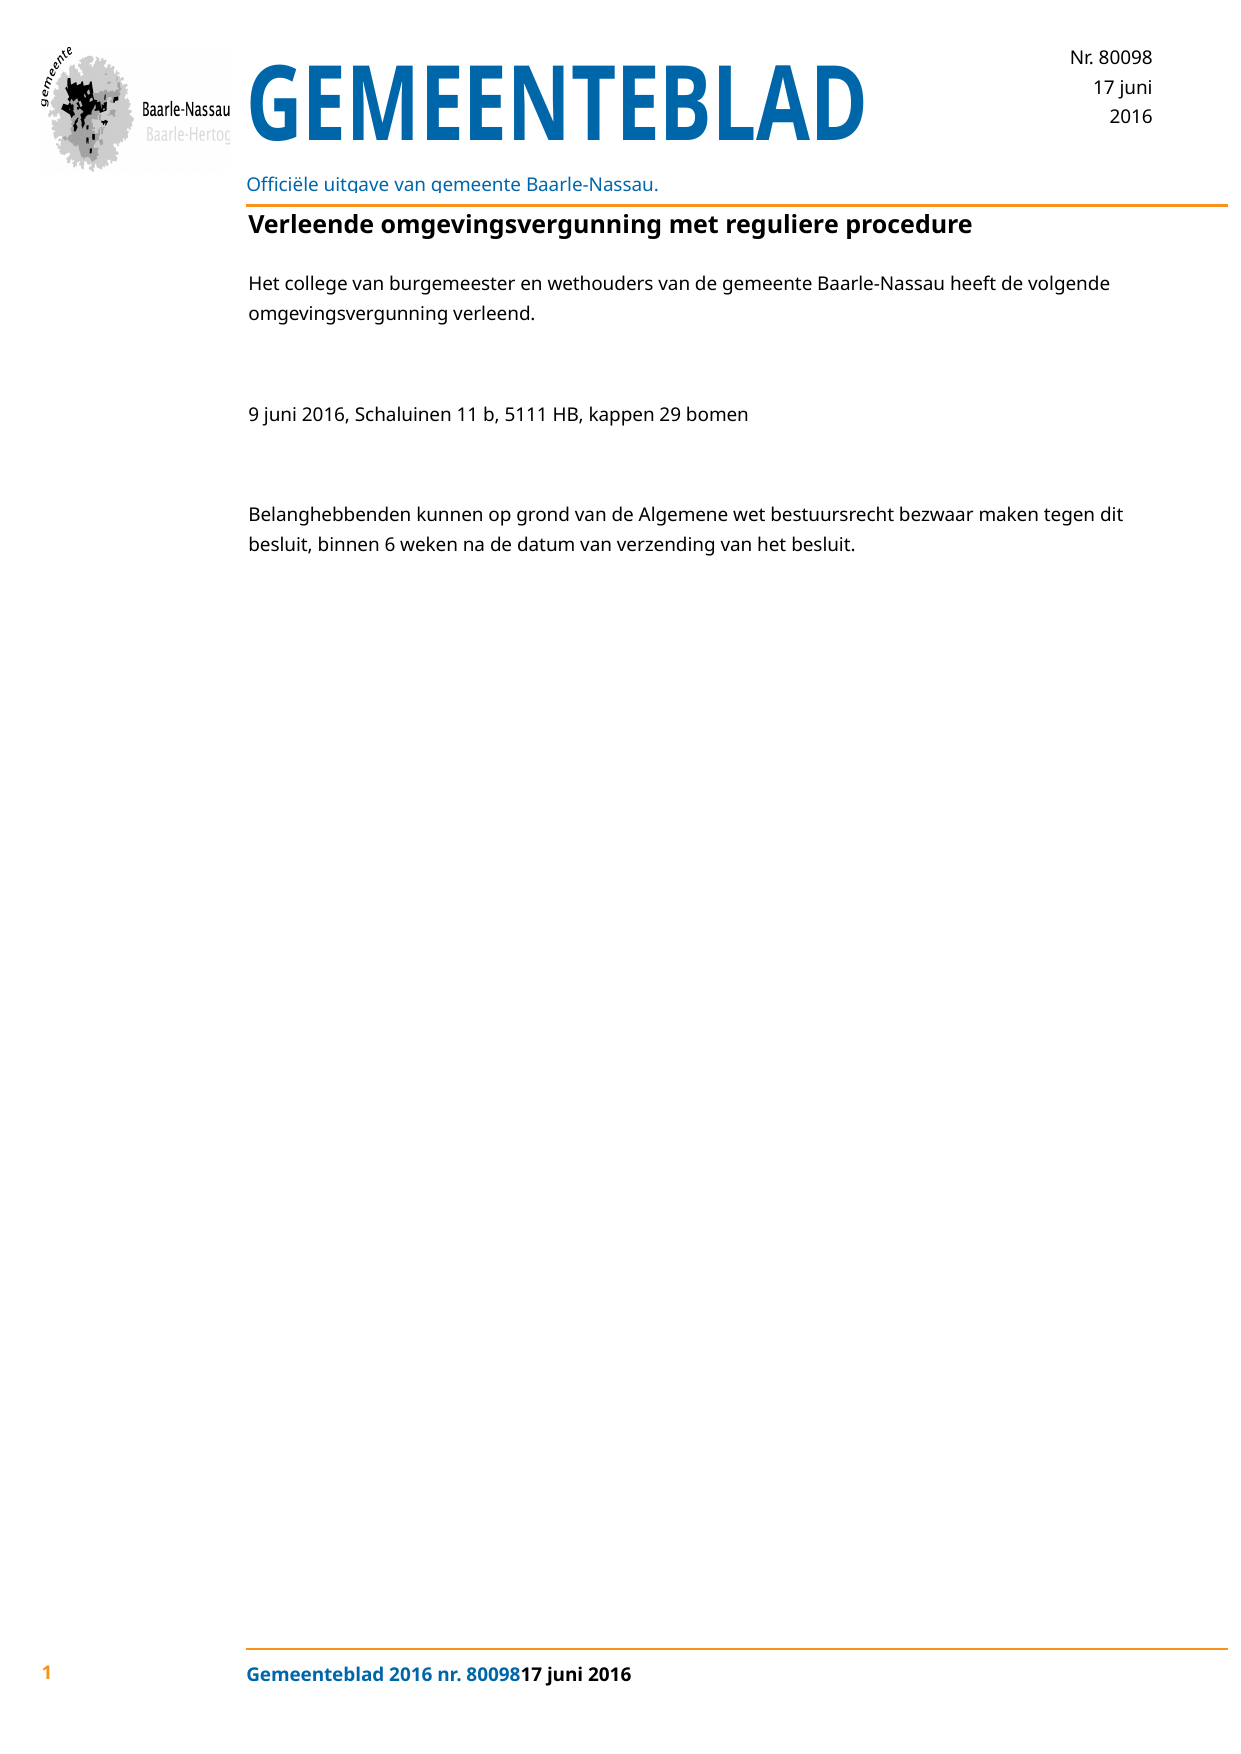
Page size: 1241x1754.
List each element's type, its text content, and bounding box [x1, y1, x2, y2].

text 9 juni 2016, Schaluinen 11 b, 5111 HB, kappen 29 bomen [248, 401, 1152, 426]
text Het college van burgemeester en wethouders van de gemeente Baarle-Nassau heeft de volgende omgevingsvergunning verleend. [248, 270, 1152, 326]
picture [41, 47, 231, 172]
text Verleende omgevingsvergunning met reguliere procedure [248, 207, 1152, 241]
text Belanghebbenden kunnen op grond van de Algemene wet bestuursrecht bezwaar maken tegen dit besluit, binnen 6 weken na de datum van verzending van het besluit. [248, 502, 1152, 557]
